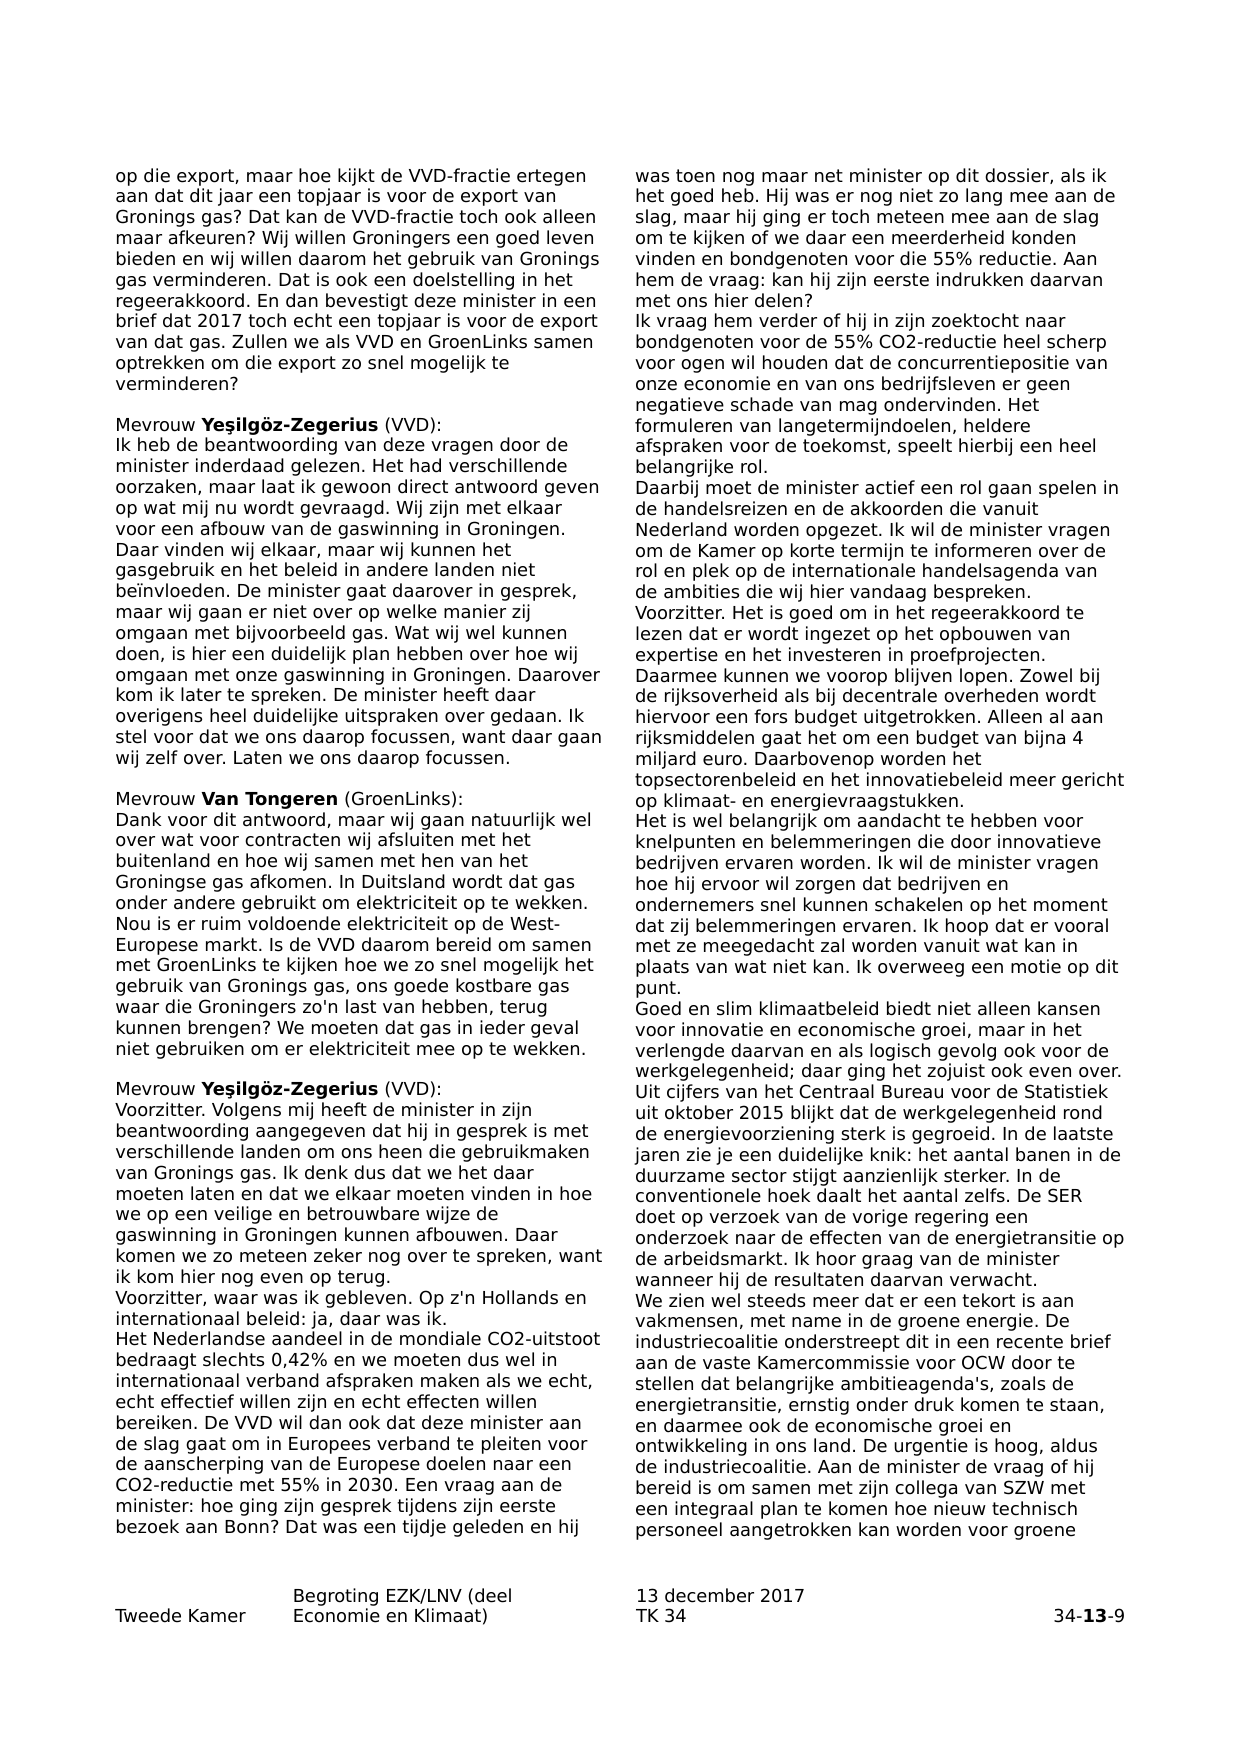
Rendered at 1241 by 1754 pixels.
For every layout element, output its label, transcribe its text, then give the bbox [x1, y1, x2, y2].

text Mevrouw Yeşilgöz-Zegerius (VVD): [115, 414, 605, 435]
text We zien wel steeds meer dat er een tekort is aan vakmensen, met name in de groene energie. De industriecoalitie onderstreept dit in een recente brief aan de vaste Kamercommissie voor OCW door te stellen dat belangrijke ambitieagenda's, zoals de energietransitie, ernstig onder druk komen te staan, en daarmee ook de economische groei en ontwikkeling in ons land. De urgentie is hoog, aldus de industriecoalitie. Aan de minister de vraag of hij bereid is om samen met zijn collega van SZW met een integraal plan te komen hoe nieuw technisch personeel aangetrokken kan worden voor groene [635, 1290, 1125, 1540]
text was toen nog maar net minister op dit dossier, als ik het goed heb. Hij was er nog niet zo lang mee aan de slag, maar hij ging er toch meteen mee aan de slag om te kijken of we daar een meerderheid konden vinden en bondgenoten voor die 55% reductie. Aan hem de vraag: kan hij zijn eerste indrukken daarvan met ons hier delen? [635, 165, 1125, 311]
text Mevrouw Van Tongeren (GroenLinks): [115, 788, 605, 809]
text op die export, maar hoe kijkt de VVD-fractie ertegen aan dat dit jaar een topjaar is voor de export van Gronings gas? Dat kan de VVD-fractie toch ook alleen maar afkeuren? Wij willen Groningers een goed leven bieden en wij willen daarom het gebruik van Gronings gas verminderen. Dat is ook een doelstelling in het regeerakkoord. En dan bevestigt deze minister in een brief dat 2017 toch echt een topjaar is voor de export van dat gas. Zullen we als VVD en GroenLinks samen optrekken om die export zo snel mogelijk te verminderen? [115, 165, 605, 394]
text Voorzitter. Volgens mij heeft de minister in zijn beantwoording aangegeven dat hij in gesprek is met verschillende landen om ons heen die gebruikmaken van Gronings gas. Ik denk dus dat we het daar moeten laten en dat we elkaar moeten vinden in hoe we op een veilige en betrouwbare wijze de gaswinning in Groningen kunnen afbouwen. Daar komen we zo meteen zeker nog over te spreken, want ik kom hier nog even op terug. [115, 1100, 605, 1287]
text Voorzitter, waar was ik gebleven. Op z'n Hollands en internationaal beleid: ja, daar was ik. [115, 1287, 605, 1329]
text Daarbij moet de minister actief een rol gaan spelen in de handelsreizen en de akkoorden die vanuit Nederland worden opgezet. Ik wil de minister vragen om de Kamer op korte termijn te informeren over de rol en plek op de internationale handelsagenda van de ambities die wij hier vandaag bespreken. [635, 478, 1125, 603]
text Het is wel belangrijk om aandacht te hebben voor knelpunten en belemmeringen die door innovatieve bedrijven ervaren worden. Ik wil de minister vragen hoe hij ervoor wil zorgen dat bedrijven en ondernemers snel kunnen schakelen op het moment dat zij belemmeringen ervaren. Ik hoop dat er vooral met ze meegedacht zal worden vanuit wat kan in plaats van wat niet kan. Ik overweeg een motie op dit punt. [635, 811, 1125, 999]
text Ik vraag hem verder of hij in zijn zoektocht naar bondgenoten voor de 55% CO2-reductie heel scherp voor ogen wil houden dat de concurrentiepositie van onze economie en van ons bedrijfsleven er geen negatieve schade van mag ondervinden. Het formuleren van langetermijndoelen, heldere afspraken voor de toekomst, speelt hierbij een heel belangrijke rol. [635, 311, 1125, 478]
text Ik heb de beantwoording van deze vragen door de minister inderdaad gelezen. Het had verschillende oorzaken, maar laat ik gewoon direct antwoord geven op wat mij nu wordt gevraagd. Wij zijn met elkaar voor een afbouw van de gaswinning in Groningen. Daar vinden wij elkaar, maar wij kunnen het gasgebruik en het beleid in andere landen niet beïnvloeden. De minister gaat daarover in gesprek, maar wij gaan er niet over op welke manier zij omgaan met bijvoorbeeld gas. Wat wij wel kunnen doen, is hier een duidelijk plan hebben over hoe wij omgaan met onze gaswinning in Groningen. Daarover kom ik later te spreken. De minister heeft daar overigens heel duidelijke uitspraken over gedaan. Ik stel voor dat we ons daarop focussen, want daar gaan wij zelf over. Laten we ons daarop focussen. [115, 435, 605, 768]
text Het Nederlandse aandeel in de mondiale CO2-uitstoot bedraagt slechts 0,42% en we moeten dus wel in internationaal verband afspraken maken als we echt, echt effectief willen zijn en echt effecten willen bereiken. De VVD wil dan ook dat deze minister aan de slag gaat om in Europees verband te pleiten voor de aanscherping van de Europese doelen naar een CO2-reductie met 55% in 2030. Een vraag aan de minister: hoe ging zijn gesprek tijdens zijn eerste bezoek aan Bonn? Dat was een tijdje geleden en hij [115, 1329, 605, 1537]
text Dank voor dit antwoord, maar wij gaan natuurlijk wel over wat voor contracten wij afsluiten met het buitenland en hoe wij samen met hen van het Groningse gas afkomen. In Duitsland wordt dat gas onder andere gebruikt om elektriciteit op te wekken. Nou is er ruim voldoende elektriciteit op de West-Europese markt. Is de VVD daarom bereid om samen met GroenLinks te kijken hoe we zo snel mogelijk het gebruik van Gronings gas, ons goede kostbare gas waar die Groningers zo'n last van hebben, terug kunnen brengen? We moeten dat gas in ieder geval niet gebruiken om er elektriciteit mee op te wekken. [115, 809, 605, 1059]
text Mevrouw Yeşilgöz-Zegerius (VVD): [115, 1079, 605, 1100]
text Goed en slim klimaatbeleid biedt niet alleen kansen voor innovatie en economische groei, maar in het verlengde daarvan en als logisch gevolg ook voor de werkgelegenheid; daar ging het zojuist ook even over. Uit cijfers van het Centraal Bureau voor de Statistiek uit oktober 2015 blijkt dat de werkgelegenheid rond de energievoorziening sterk is gegroeid. In de laatste jaren zie je een duidelijke knik: het aantal banen in de duurzame sector stijgt aanzienlijk sterker. In de conventionele hoek daalt het aantal zelfs. De SER doet op verzoek van de vorige regering een onderzoek naar de effecten van de energietransitie op de arbeidsmarkt. Ik hoor graag van de minister wanneer hij de resultaten daarvan verwacht. [635, 999, 1125, 1290]
text Voorzitter. Het is goed om in het regeerakkoord te lezen dat er wordt ingezet op het opbouwen van expertise en het investeren in proefprojecten. Daarmee kunnen we voorop blijven lopen. Zowel bij de rijksoverheid als bij decentrale overheden wordt hiervoor een fors budget uitgetrokken. Alleen al aan rijksmiddelen gaat het om een budget van bijna 4 miljard euro. Daarbovenop worden het topsectorenbeleid en het innovatiebeleid meer gericht op klimaat- en energievraagstukken. [635, 603, 1125, 811]
